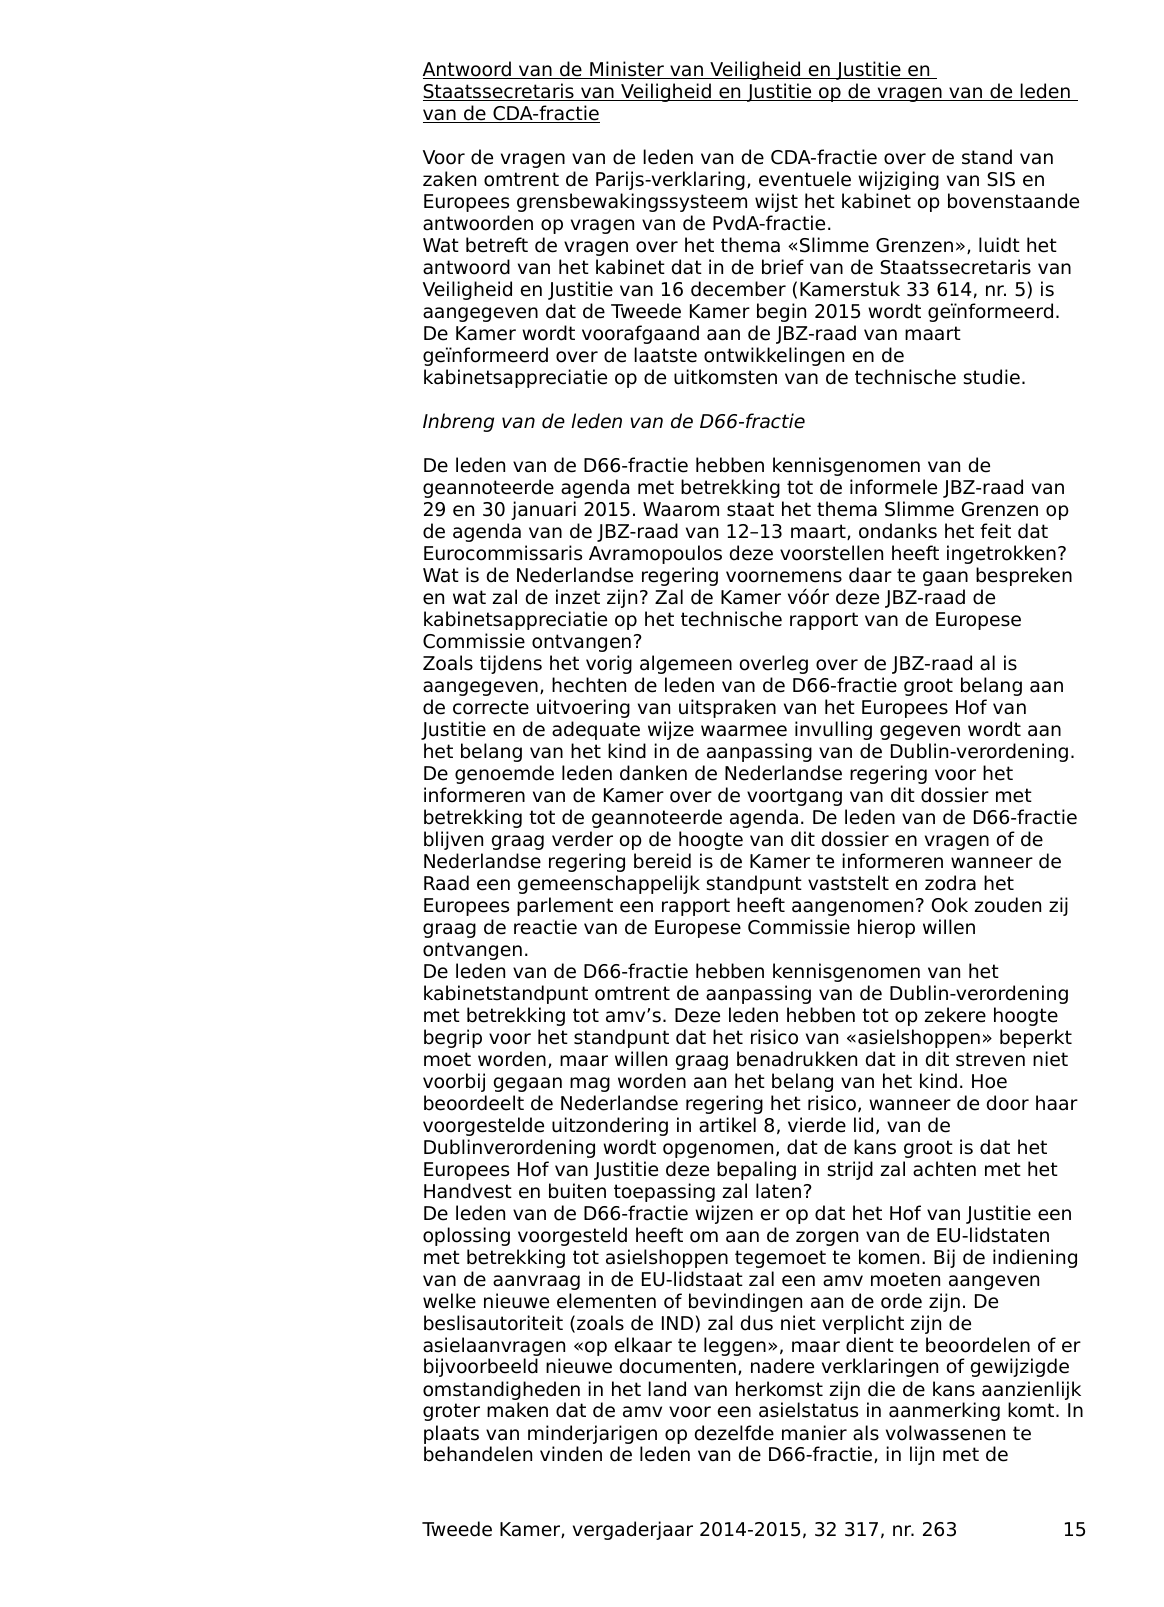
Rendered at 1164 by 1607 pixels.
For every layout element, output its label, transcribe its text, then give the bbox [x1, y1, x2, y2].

text Voor de vragen van de leden van de CDA-fractie over de stand van zaken omtrent de Parijs-verklaring, eventuele wijziging van SIS en Europees grensbewakingssysteem wijst het kabinet op bovenstaande antwoorden op vragen van de PvdA-fractie. [422, 147, 1087, 235]
subtitle Antwoord van de Minister van Veiligheid en Justitie en Staatssecretaris van Veiligheid en Justitie op de vragen van de leden van de CDA-fractie [422, 59, 1087, 125]
text Wat betreft de vragen over het thema «Slimme Grenzen», luidt het antwoord van het kabinet dat in de brief van de Staatssecretaris van Veiligheid en Justitie van 16 december (Kamerstuk 33 614, nr. 5) is aangegeven dat de Tweede Kamer begin 2015 wordt geïnformeerd. De Kamer wordt voorafgaand aan de JBZ-raad van maart geïnformeerd over de laatste ontwikkelingen en de kabinetsappreciatie op de uitkomsten van de technische studie. [422, 235, 1087, 389]
subtitle Inbreng van de leden van de D66-fractie [422, 411, 1087, 433]
text De leden van de D66-fractie wijzen er op dat het Hof van Justitie een oplossing voorgesteld heeft om aan de zorgen van de EU-lidstaten met betrekking tot asielshoppen tegemoet te komen. Bij de indiening van de aanvraag in de EU-lidstaat zal een amv moeten aangeven welke nieuwe elementen of bevindingen aan de orde zijn. De beslisautoriteit (zoals de IND) zal dus niet verplicht zijn de asielaanvragen «op elkaar te leggen», maar dient te beoordelen of er bijvoorbeeld nieuwe documenten, nadere verklaringen of gewijzigde omstandigheden in het land van herkomst zijn die de kans aanzienlijk groter maken dat de amv voor een asielstatus in aanmerking komt. In plaats van minderjarigen op dezelfde manier als volwassenen te behandelen vinden de leden van de D66-fractie, in lijn met de [422, 1203, 1087, 1466]
text De leden van de D66-fractie hebben kennisgenomen van het kabinetstandpunt omtrent de aanpassing van de Dublin-verordening met betrekking tot amv’s. Deze leden hebben tot op zekere hoogte begrip voor het standpunt dat het risico van «asielshoppen» beperkt moet worden, maar willen graag benadrukken dat in dit streven niet voorbij gegaan mag worden aan het belang van het kind. Hoe beoordeelt de Nederlandse regering het risico, wanneer de door haar voorgestelde uitzondering in artikel 8, vierde lid, van de Dublinverordening wordt opgenomen, dat de kans groot is dat het Europees Hof van Justitie deze bepaling in strijd zal achten met het Handvest en buiten toepassing zal laten? [422, 961, 1087, 1203]
text Zoals tijdens het vorig algemeen overleg over de JBZ-raad al is aangegeven, hechten de leden van de D66-fractie groot belang aan de correcte uitvoering van uitspraken van het Europees Hof van Justitie en de adequate wijze waarmee invulling gegeven wordt aan het belang van het kind in de aanpassing van de Dublin-verordening. De genoemde leden danken de Nederlandse regering voor het informeren van de Kamer over de voortgang van dit dossier met betrekking tot de geannoteerde agenda. De leden van de D66-fractie blijven graag verder op de hoogte van dit dossier en vragen of de Nederlandse regering bereid is de Kamer te informeren wanneer de Raad een gemeenschappelijk standpunt vaststelt en zodra het Europees parlement een rapport heeft aangenomen? Ook zouden zij graag de reactie van de Europese Commissie hierop willen ontvangen. [422, 653, 1087, 961]
text De leden van de D66-fractie hebben kennisgenomen van de geannoteerde agenda met betrekking tot de informele JBZ-raad van 29 en 30 januari 2015. Waarom staat het thema Slimme Grenzen op de agenda van de JBZ-raad van 12–13 maart, ondanks het feit dat Eurocommissaris Avramopoulos deze voorstellen heeft ingetrokken? Wat is de Nederlandse regering voornemens daar te gaan bespreken en wat zal de inzet zijn? Zal de Kamer vóór deze JBZ-raad de kabinetsappreciatie op het technische rapport van de Europese Commissie ontvangen? [422, 455, 1087, 653]
